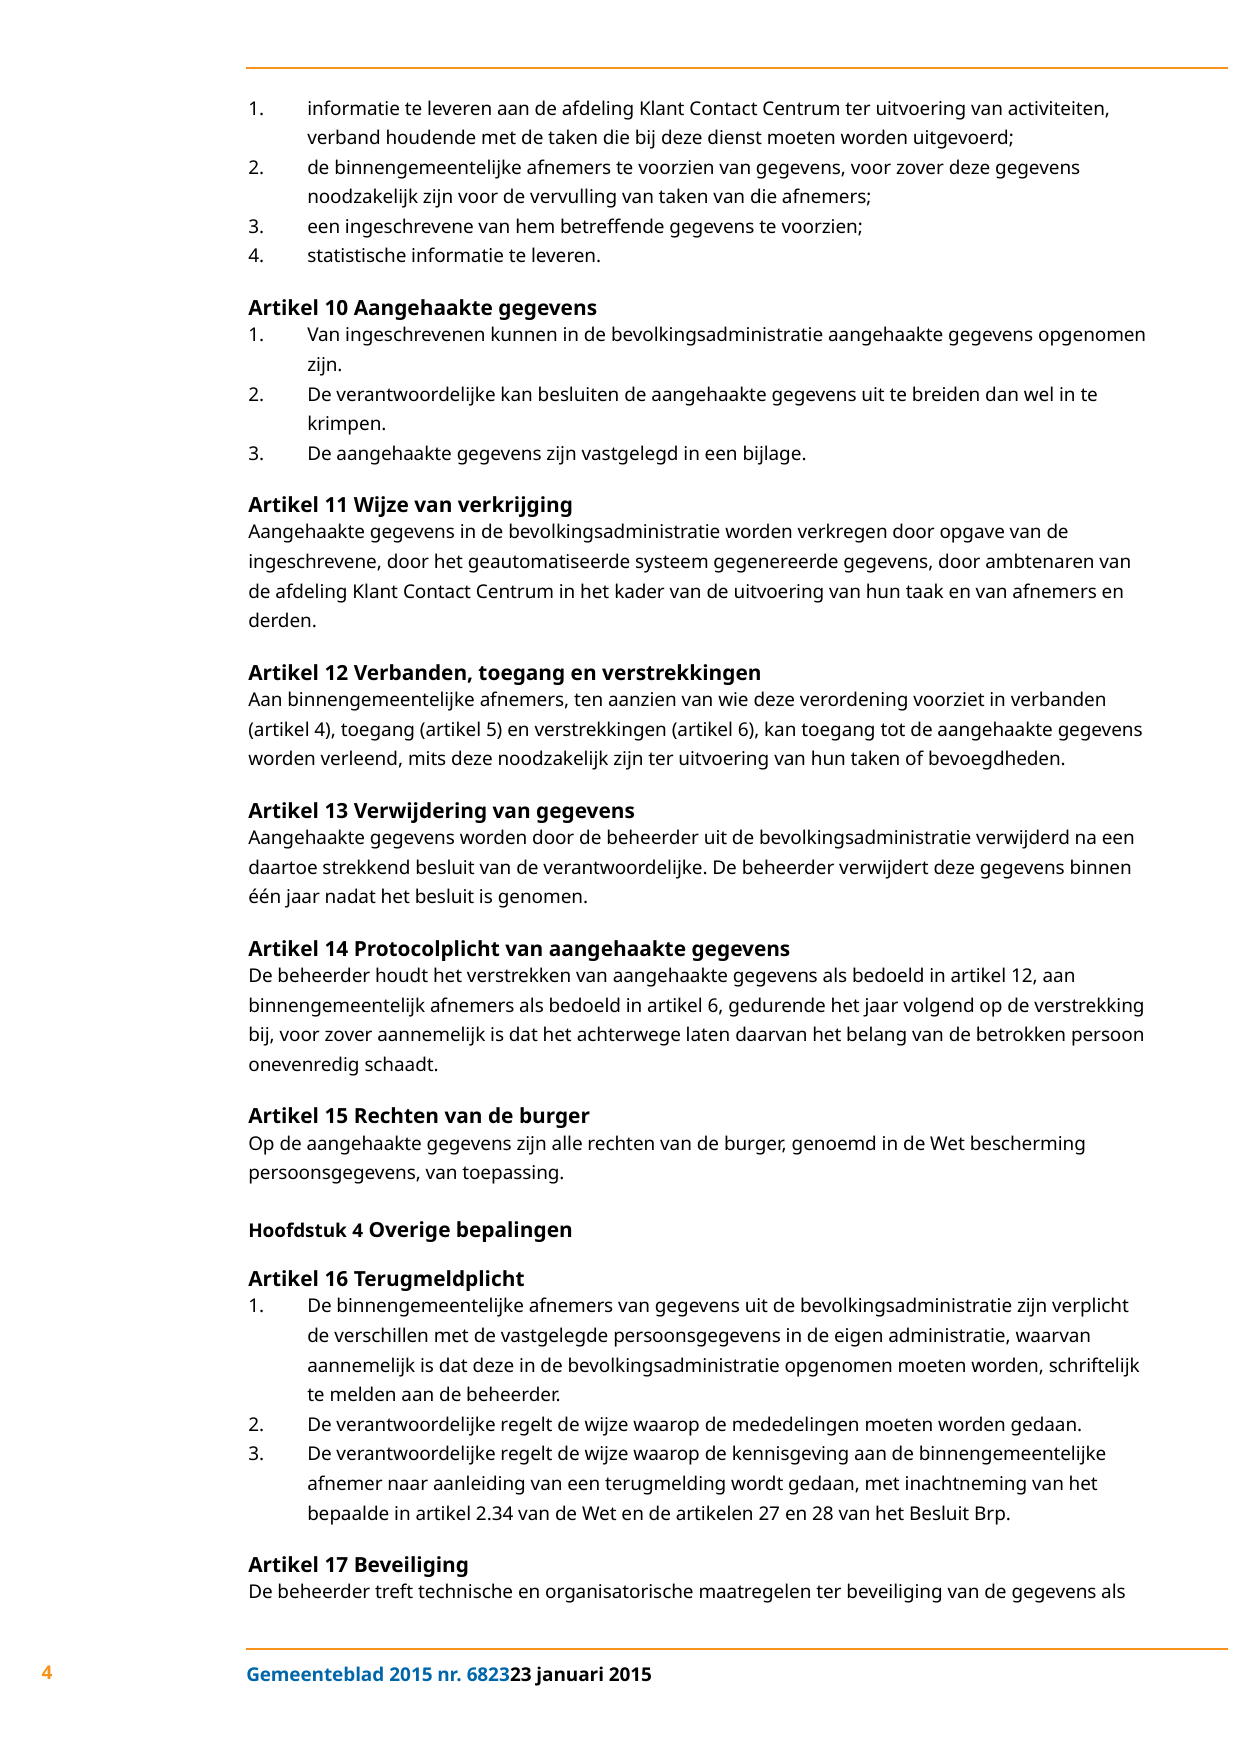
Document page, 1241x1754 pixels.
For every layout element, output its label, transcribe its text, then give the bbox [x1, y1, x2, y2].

list De aangehaakte gegevens zijn vastgelegd in een bijlage. [248, 440, 1152, 466]
list De verantwoordelijke regelt de wijze waarop de mededelingen moeten worden gedaan. [248, 1411, 1152, 1437]
text De beheerder houdt het verstrekken van aangehaakte gegevens als bedoeld in artikel 12, aan binnengemeentelijk afnemers als bedoeld in artikel 6, gedurende het jaar volgend op de verstrekking bij, voor zover aannemelijk is dat het achterwege laten daarvan het belang van de betrokken persoon onevenredig schaadt. [248, 962, 1152, 1077]
list statistische informatie te leveren. [248, 243, 1152, 268]
list de binnengemeentelijke afnemers te voorzien van gegevens, voor zover deze gegevens noodzakelijk zijn voor de vervulling van taken van die afnemers; [248, 154, 1152, 209]
text Artikel 17 Beveiliging [248, 1550, 1152, 1578]
list De verantwoordelijke regelt de wijze waarop de kennisgeving aan de binnengemeentelijke afnemer naar aanleiding van een terugmelding wordt gedaan, met inachtneming van het bepaalde in artikel 2.34 van de Wet en de artikelen 27 en 28 van het Besluit Brp. [248, 1441, 1152, 1525]
list De binnengemeentelijke afnemers van gegevens uit de bevolkingsadministratie zijn verplicht de verschillen met de vastgelegde persoonsgegevens in de eigen administratie, waarvan aannemelijk is dat deze in de bevolkingsadministratie opgenomen moeten worden, schriftelijk te melden aan de beheerder. [248, 1293, 1152, 1407]
text Artikel 12 Verbanden, toegang en verstrekkingen [248, 658, 1152, 686]
text Artikel 10 Aangehaakte gegevens [248, 293, 1152, 322]
picture [41, 47, 231, 172]
text Artikel 14 Protocolplicht van aangehaakte gegevens [248, 934, 1152, 962]
text Aangehaakte gegevens in de bevolkingsadministratie worden verkregen door opgave van de ingeschrevene, door het geautomatiseerde systeem gegenereerde gegevens, door ambtenaren van de afdeling Klant Contact Centrum in het kader van de uitvoering van hun taak en van afnemers en derden. [248, 519, 1152, 633]
text Aan binnengemeentelijke afnemers, ten aanzien van wie deze verordening voorziet in verbanden (artikel 4), toegang (artikel 5) en verstrekkingen (artikel 6), kan toegang tot de aangehaakte gegevens worden verleend, mits deze noodzakelijk zijn ter uitvoering van hun taken of bevoegdheden. [248, 686, 1152, 771]
list Van ingeschrevenen kunnen in de bevolkingsadministratie aangehaakte gegevens opgenomen zijn. [248, 322, 1152, 377]
text Artikel 13 Verwijdering van gegevens [248, 796, 1152, 824]
text Op de aangehaakte gegevens zijn alle rechten van de burger, genoemd in de Wet bescherming persoonsgegevens, van toepassing. [248, 1130, 1152, 1185]
text Artikel 16 Terugmeldplicht [248, 1264, 1152, 1293]
list een ingeschrevene van hem betreffende gegevens te voorzien; [248, 213, 1152, 239]
text Artikel 15 Rechten van de burger [248, 1102, 1152, 1130]
text Aangehaakte gegevens worden door de beheerder uit de bevolkingsadministratie verwijderd na een daartoe strekkend besluit van de verantwoordelijke. De beheerder verwijdert deze gegevens binnen één jaar nadat het besluit is genomen. [248, 824, 1152, 909]
text De beheerder treft technische en organisatorische maatregelen ter beveiliging van de gegevens als [248, 1578, 1152, 1604]
text Hoofdstuk 4 Overige bepalingen [248, 1215, 1152, 1243]
list informatie te leveren aan de afdeling Klant Contact Centrum ter uitvoering van activiteiten, verband houdende met de taken die bij deze dienst moeten worden uitgevoerd; [248, 95, 1152, 150]
list De verantwoordelijke kan besluiten de aangehaakte gegevens uit te breiden dan wel in te krimpen. [248, 381, 1152, 436]
text Artikel 11 Wijze van verkrijging [248, 490, 1152, 519]
